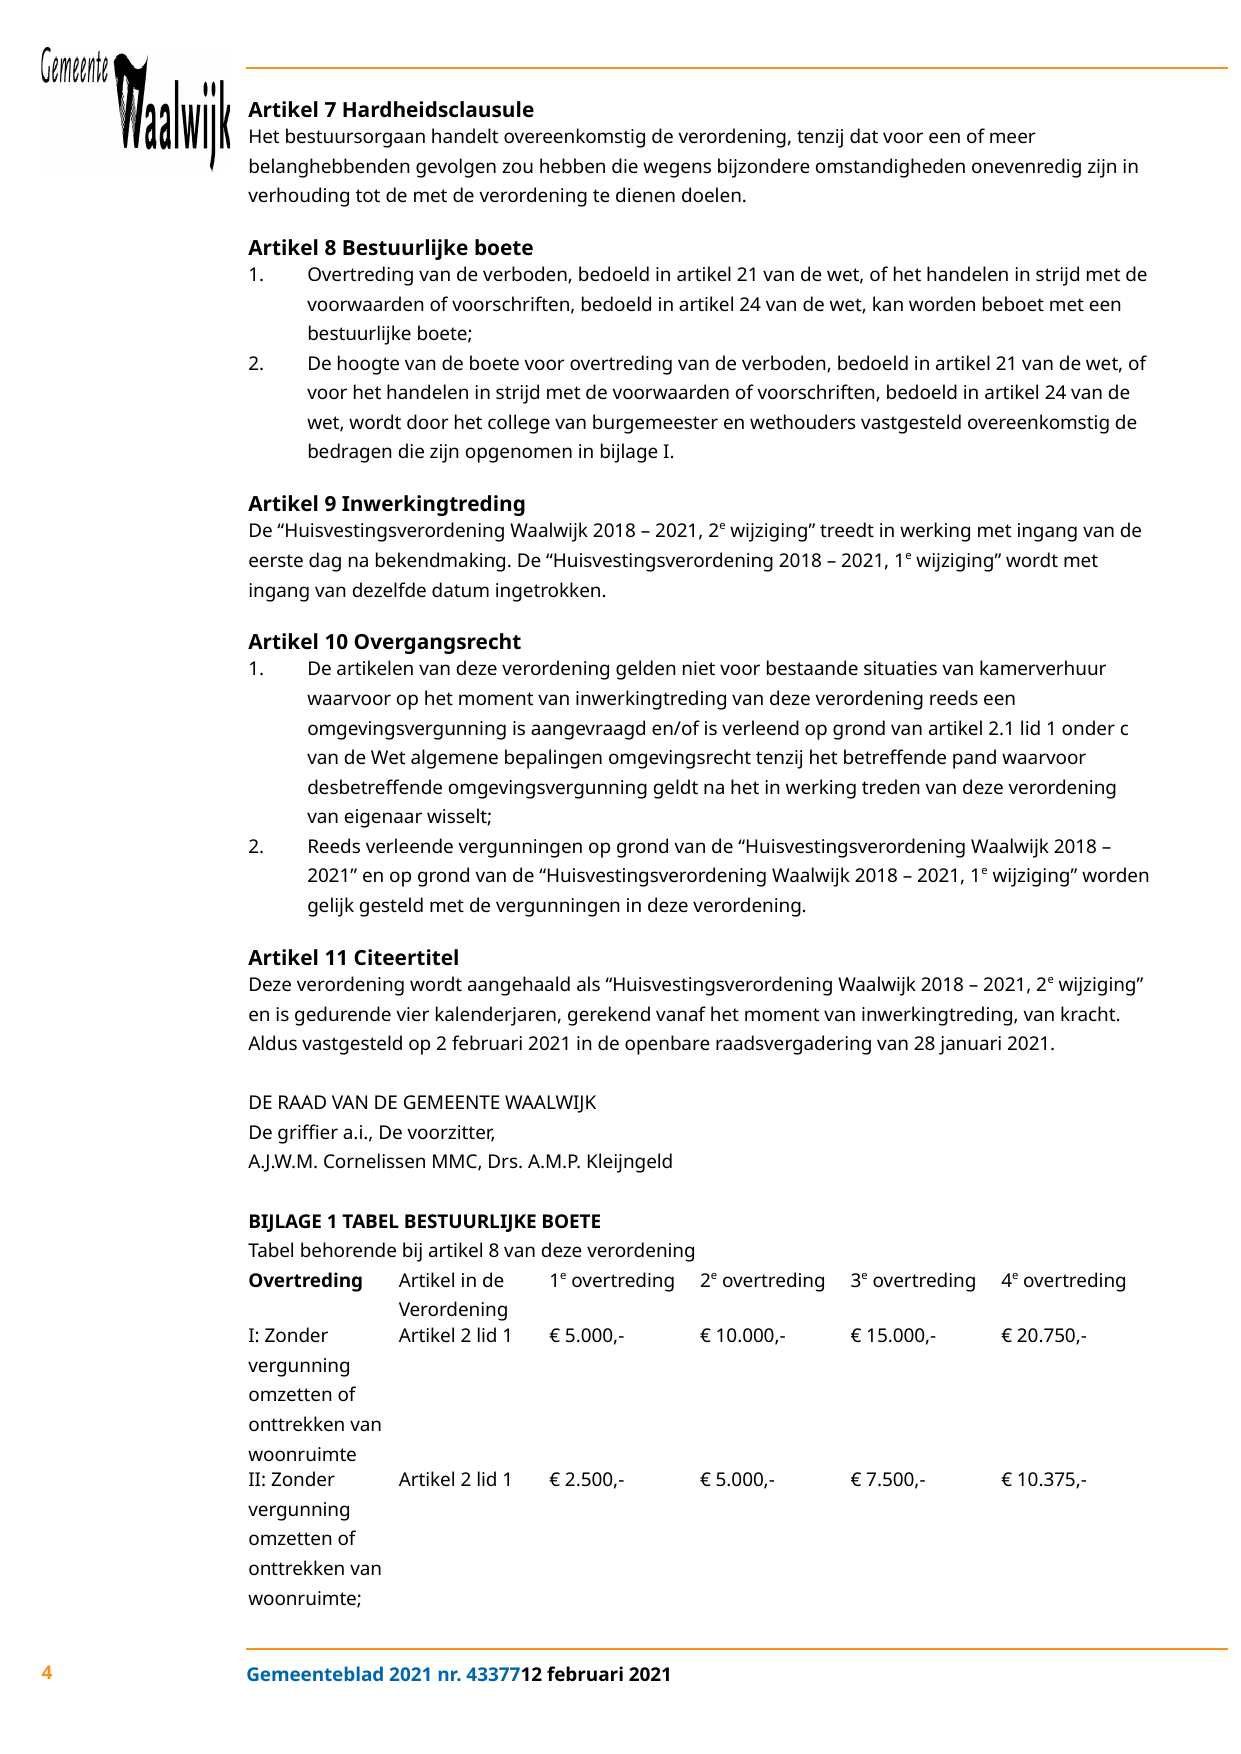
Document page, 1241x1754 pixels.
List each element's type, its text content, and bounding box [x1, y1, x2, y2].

text A.J.W.M. Cornelissen MMC, Drs. A.M.P. Kleijngeld [248, 1149, 1152, 1174]
list Overtreding van de verboden, bedoeld in artikel 21 van de wet, of het handelen in strijd met de voorwaarden of voorschriften, bedoeld in artikel 24 van de wet, kan worden beboet met een bestuurlijke boete; [248, 261, 1152, 346]
table_cell € 10.375,- [1001, 1466, 1152, 1611]
table_cell € 5.000,- [700, 1466, 850, 1611]
table_header 2e overtreding [700, 1267, 850, 1322]
table_header Artikel in de Verordening [399, 1267, 549, 1322]
table_header 3e overtreding [850, 1267, 1001, 1322]
text De “Huisvestingsverordening Waalwijk 2018 – 2021, 2e wijziging” treedt in werking met ingang van de eerste dag na bekendmaking. De “Huisvestingsverordening 2018 – 2021, 1e wijziging” wordt met ingang van dezelfde datum ingetrokken. [248, 518, 1152, 602]
table_cell € 7.500,- [850, 1466, 1001, 1611]
list De artikelen van deze verordening gelden niet voor bestaande situaties van kamerverhuur waarvoor op het moment van inwerkingtreding van deze verordening reeds een omgevingsvergunning is aangevraagd en/of is verleend op grond van artikel 2.1 lid 1 onder c van de Wet algemene bepalingen omgevingsrecht tenzij het betreffende pand waarvoor desbetreffende omgevingsvergunning geldt na het in werking treden van deze verordening van eigenaar wisselt; [248, 656, 1152, 829]
table_cell € 5.000,- [549, 1323, 700, 1466]
text Het bestuursorgaan handelt overeenkomstig de verordening, tenzij dat voor een of meer belanghebbenden gevolgen zou hebben die wegens bijzondere omstandigheden onevenredig zijn in verhouding tot de met de verordening te dienen doelen. [248, 123, 1152, 208]
table_cell Artikel 2 lid 1 [399, 1323, 549, 1466]
text Deze verordening wordt aangehaald als “Huisvestingsverordening Waalwijk 2018 – 2021, 2e wijziging” en is gedurende vier kalenderjaren, gerekend vanaf het moment van inwerkingtreding, van kracht. [248, 971, 1152, 1026]
text Artikel 11 Citeertitel [248, 943, 1152, 971]
text BIJLAGE 1 TABEL BESTUURLIJKE BOETE [248, 1208, 1152, 1233]
text De griffier a.i., De voorzitter, [248, 1119, 1152, 1145]
text Tabel behorende bij artikel 8 van deze verordening [248, 1237, 1152, 1263]
text Artikel 10 Overgangsrecht [248, 627, 1152, 656]
list De hoogte van de boete voor overtreding van de verboden, bedoeld in artikel 21 van de wet, of voor het handelen in strijd met de voorwaarden of voorschriften, bedoeld in artikel 24 van de wet, wordt door het college van burgemeester en wethouders vastgesteld overeenkomstig de bedragen die zijn opgenomen in bijlage I. [248, 350, 1152, 464]
text Artikel 9 Inwerkingtreding [248, 489, 1152, 518]
list Reeds verleende vergunningen op grond van de “Huisvestingsverordening Waalwijk 2018 – 2021” en op grond van de “Huisvestingsverordening Waalwijk 2018 – 2021, 1e wijziging” worden gelijk gesteld met de vergunningen in deze verordening. [248, 833, 1152, 918]
text Aldus vastgesteld op 2 februari 2021 in de openbare raadsvergadering van 28 januari 2021. [248, 1030, 1152, 1056]
table_cell Artikel 2 lid 1 [399, 1466, 549, 1611]
table_header 1e overtreding [549, 1267, 700, 1322]
table_cell I: Zonder vergunning omzetten of onttrekken van woonruimte [248, 1323, 398, 1466]
table_cell € 15.000,- [850, 1323, 1001, 1466]
picture [41, 47, 231, 172]
text Artikel 7 Hardheidsclausule [248, 95, 1152, 123]
table_cell II: Zonder vergunning omzetten of onttrekken van woonruimte; [248, 1466, 398, 1611]
table_cell € 10.000,- [700, 1323, 850, 1466]
text Artikel 8 Bestuurlijke boete [248, 233, 1152, 261]
table_header Overtreding [248, 1267, 398, 1322]
text DE RAAD VAN DE GEMEENTE WAALWIJK [248, 1089, 1152, 1115]
table_cell € 20.750,- [1001, 1323, 1152, 1466]
table_cell € 2.500,- [549, 1466, 700, 1611]
table_header 4e overtreding [1001, 1267, 1152, 1322]
